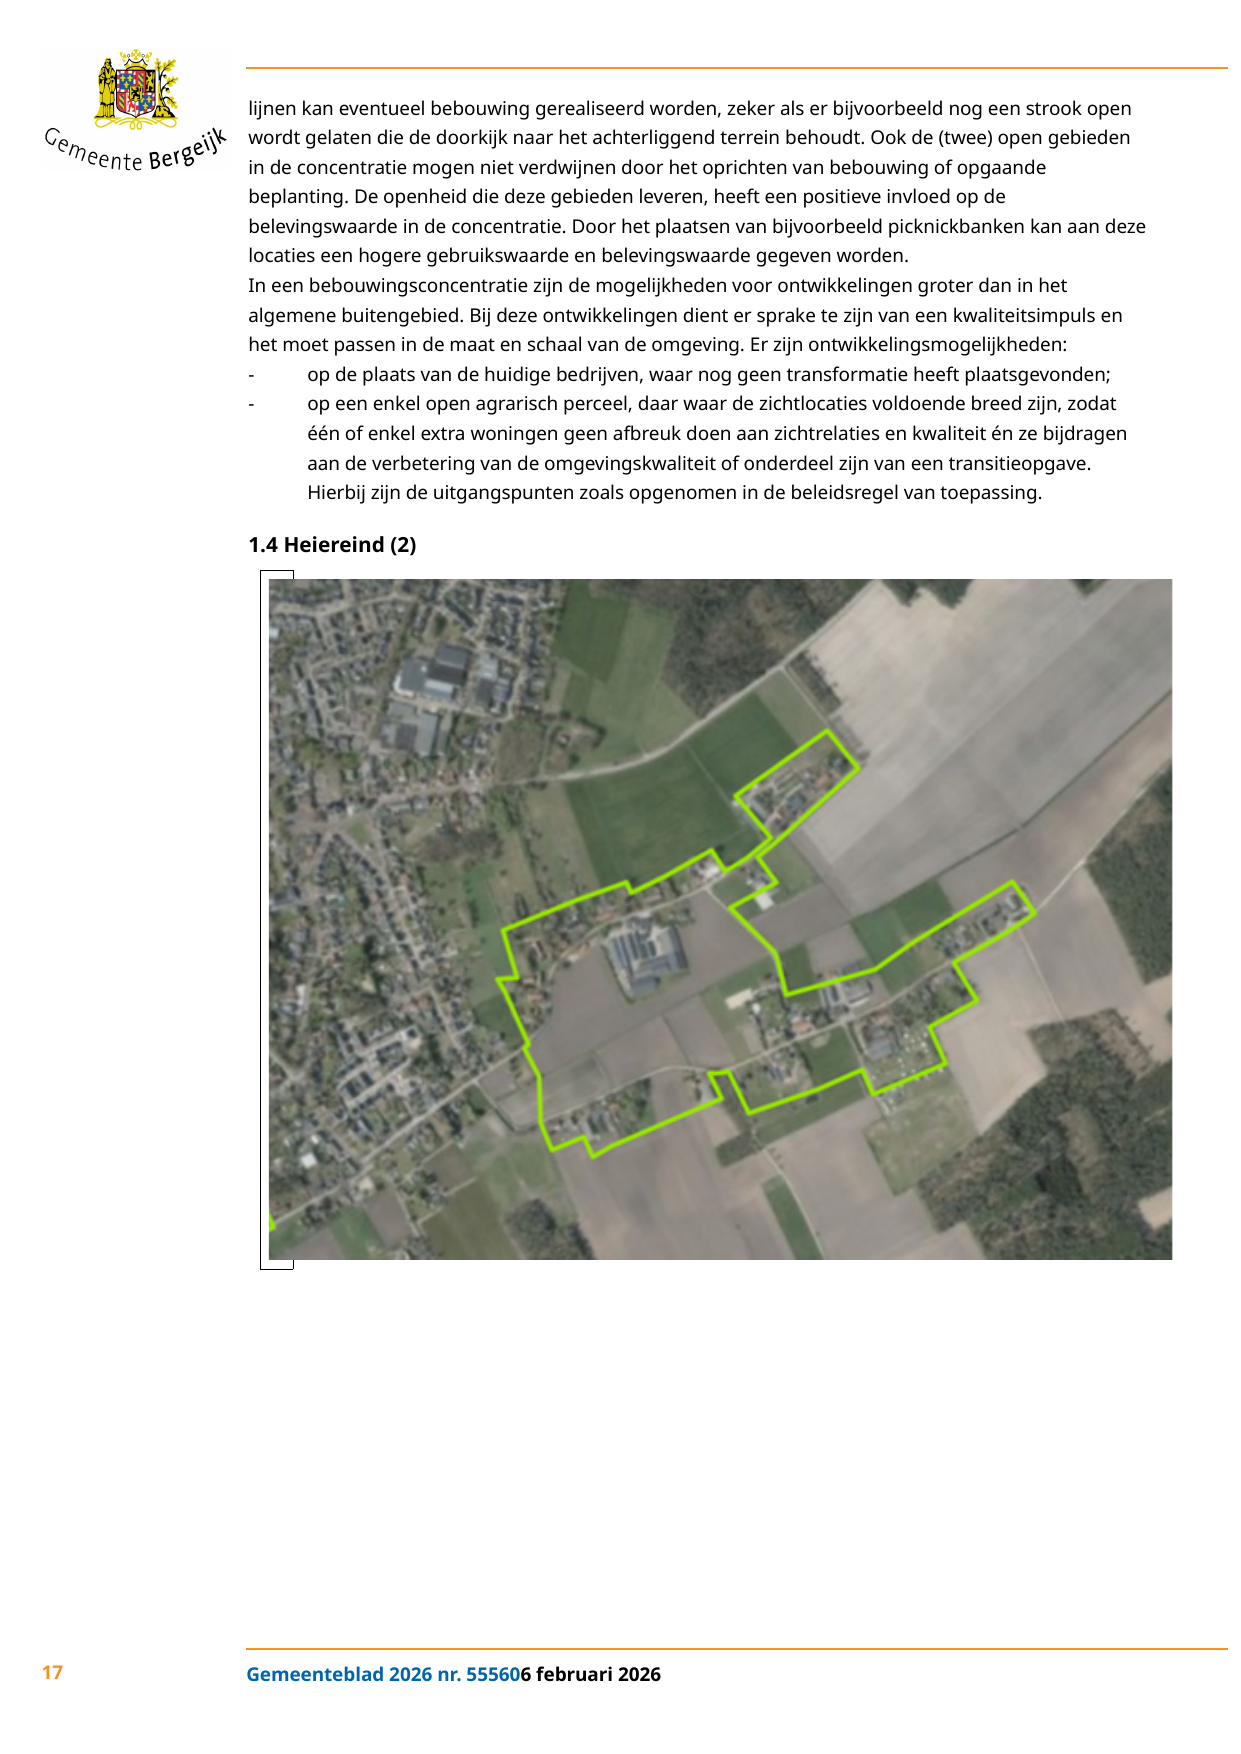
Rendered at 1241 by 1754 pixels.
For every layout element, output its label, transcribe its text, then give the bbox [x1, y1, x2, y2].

list op een enkel open agrarisch perceel, daar waar de zichtlocaties voldoende breed zijn, zodat één of enkel extra woningen geen afbreuk doen aan zichtrelaties en kwaliteit én ze bijdragen aan de verbetering van de omgevingskwaliteit of onderdeel zijn van een transitieopgave. Hierbij zijn de uitgangspunten zoals opgenomen in de beleidsregel van toepassing. [248, 391, 1152, 505]
list op de plaats van de huidige bedrijven, waar nog geen transformatie heeft plaatsgevonden; [248, 361, 1152, 387]
text In een bebouwingsconcentratie zijn de mogelijkheden voor ontwikkelingen groter dan in het algemene buitengebied. Bij deze ontwikkelingen dient er sprake te zijn van een kwaliteitsimpuls en het moet passen in de maat en schaal van de omgeving. Er zijn ontwikkelingsmogelijkheden: [248, 272, 1152, 357]
text lijnen kan eventueel bebouwing gerealiseerd worden, zeker als er bijvoorbeeld nog een strook open wordt gelaten die de doorkijk naar het achterliggend terrein behoudt. Ook de (twee) open gebieden in de concentratie mogen niet verdwijnen door het oprichten van bebouwing of opgaande beplanting. De openheid die deze gebieden leveren, heeft een positieve invloed op de belevingswaarde in de concentratie. Door het plaatsen van bijvoorbeeld picknickbanken kan aan deze locaties een hogere gebruikswaarde en belevingswaarde gegeven worden. [248, 95, 1152, 268]
picture [268, 579, 1173, 1260]
text 1.4 Heiereind (2) [248, 530, 1152, 558]
picture [41, 47, 231, 172]
